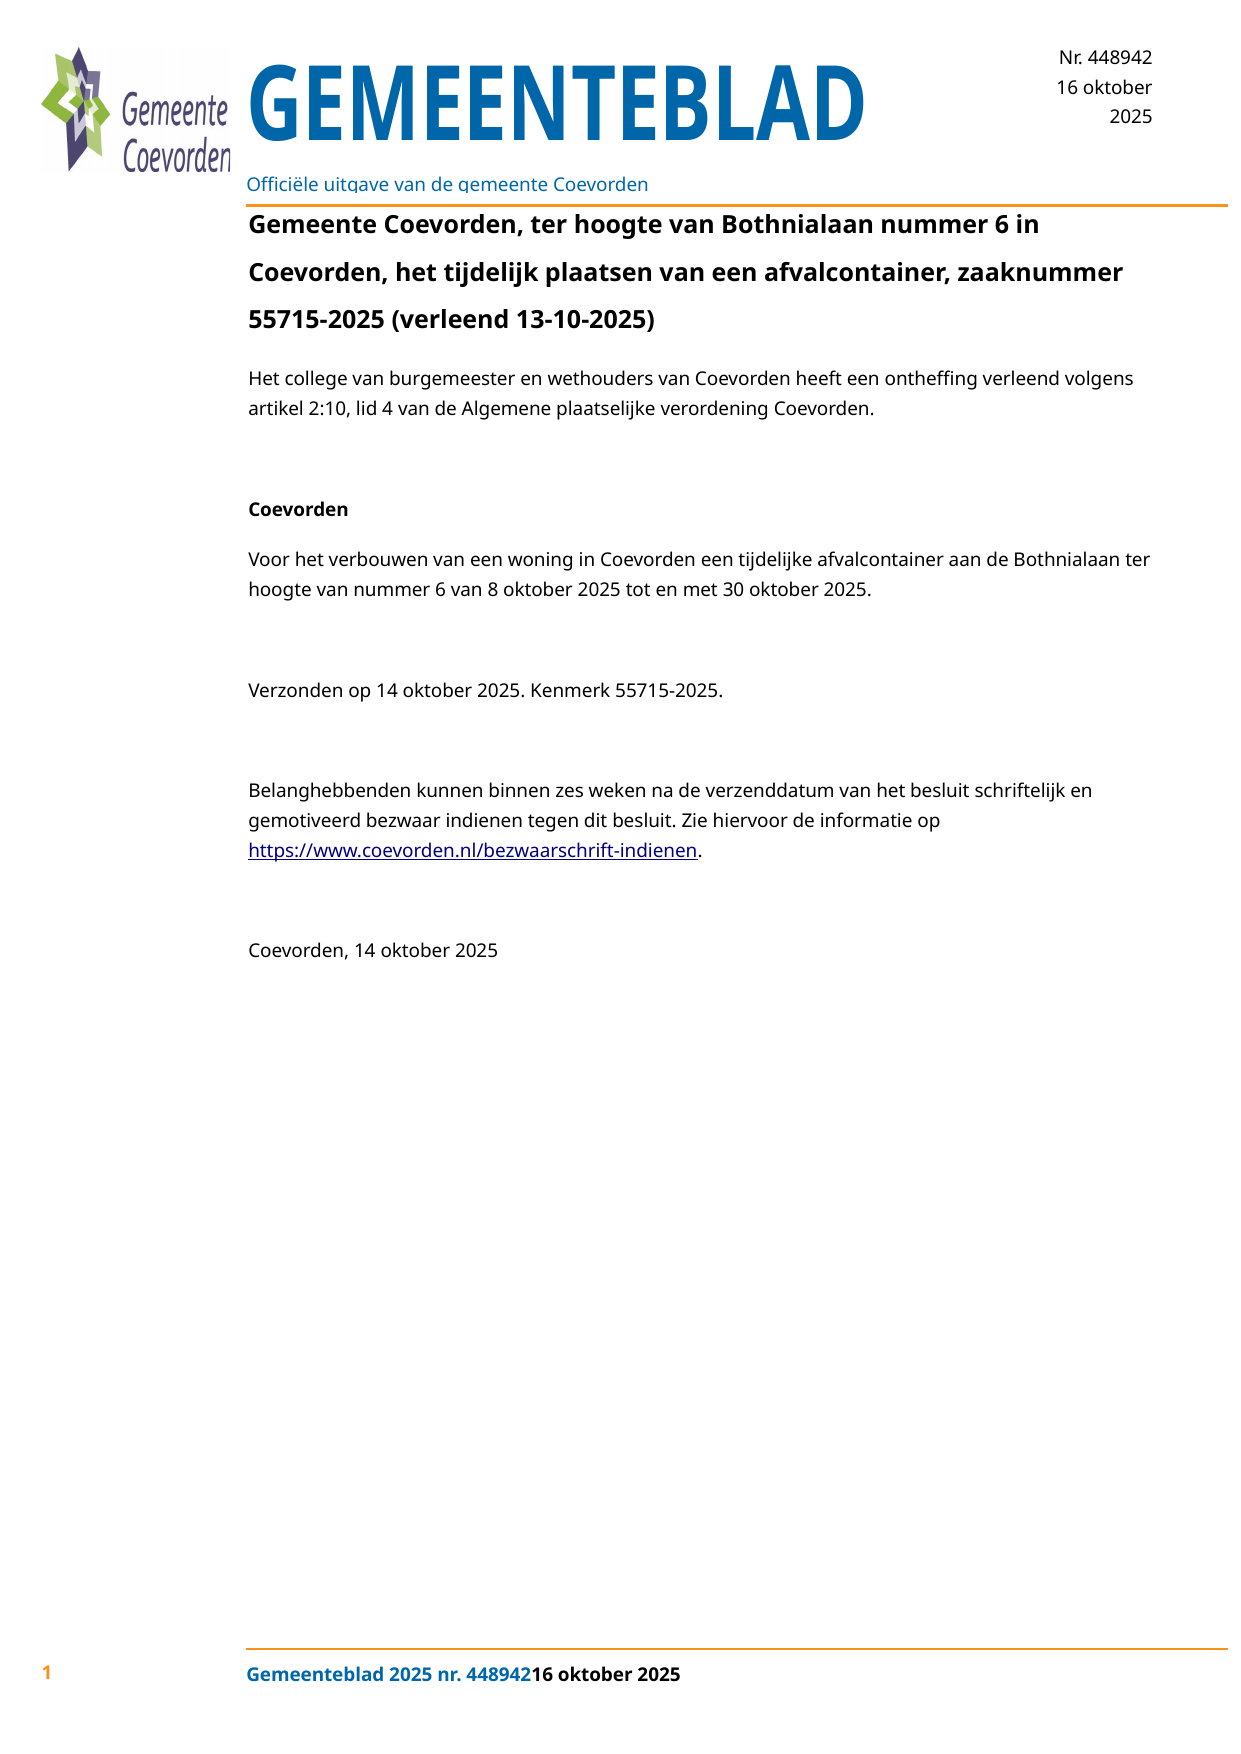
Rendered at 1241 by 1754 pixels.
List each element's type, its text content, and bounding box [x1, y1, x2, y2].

text Belanghebbenden kunnen binnen zes weken na de verzenddatum van het besluit schriftelijk en gemotiveerd bezwaar indienen tegen dit besluit. Zie hiervoor de informatie op https://www.coevorden.nl/bezwaarschrift-indienen. [248, 778, 1152, 862]
picture [41, 47, 231, 172]
text Coevorden, 14 oktober 2025 [248, 938, 1152, 963]
text Coevorden [248, 496, 1152, 522]
text Verzonden op 14 oktober 2025. Kenmerk 55715-2025. [248, 677, 1152, 702]
text Voor het verbouwen van een woning in Coevorden een tijdelijke afvalcontainer aan de Bothnialaan ter hoogte van nummer 6 van 8 oktober 2025 tot en met 30 oktober 2025. [248, 546, 1152, 602]
text Gemeente Coevorden, ter hoogte van Bothnialaan nummer 6 in Coevorden, het tijdelijk plaatsen van een afvalcontainer, zaaknummer 55715-2025 (verleend 13-10-2025) [248, 207, 1152, 336]
text Het college van burgemeester en wethouders van Coevorden heeft een ontheffing verleend volgens artikel 2:10, lid 4 van de Algemene plaatselijke verordening Coevorden. [248, 366, 1152, 421]
